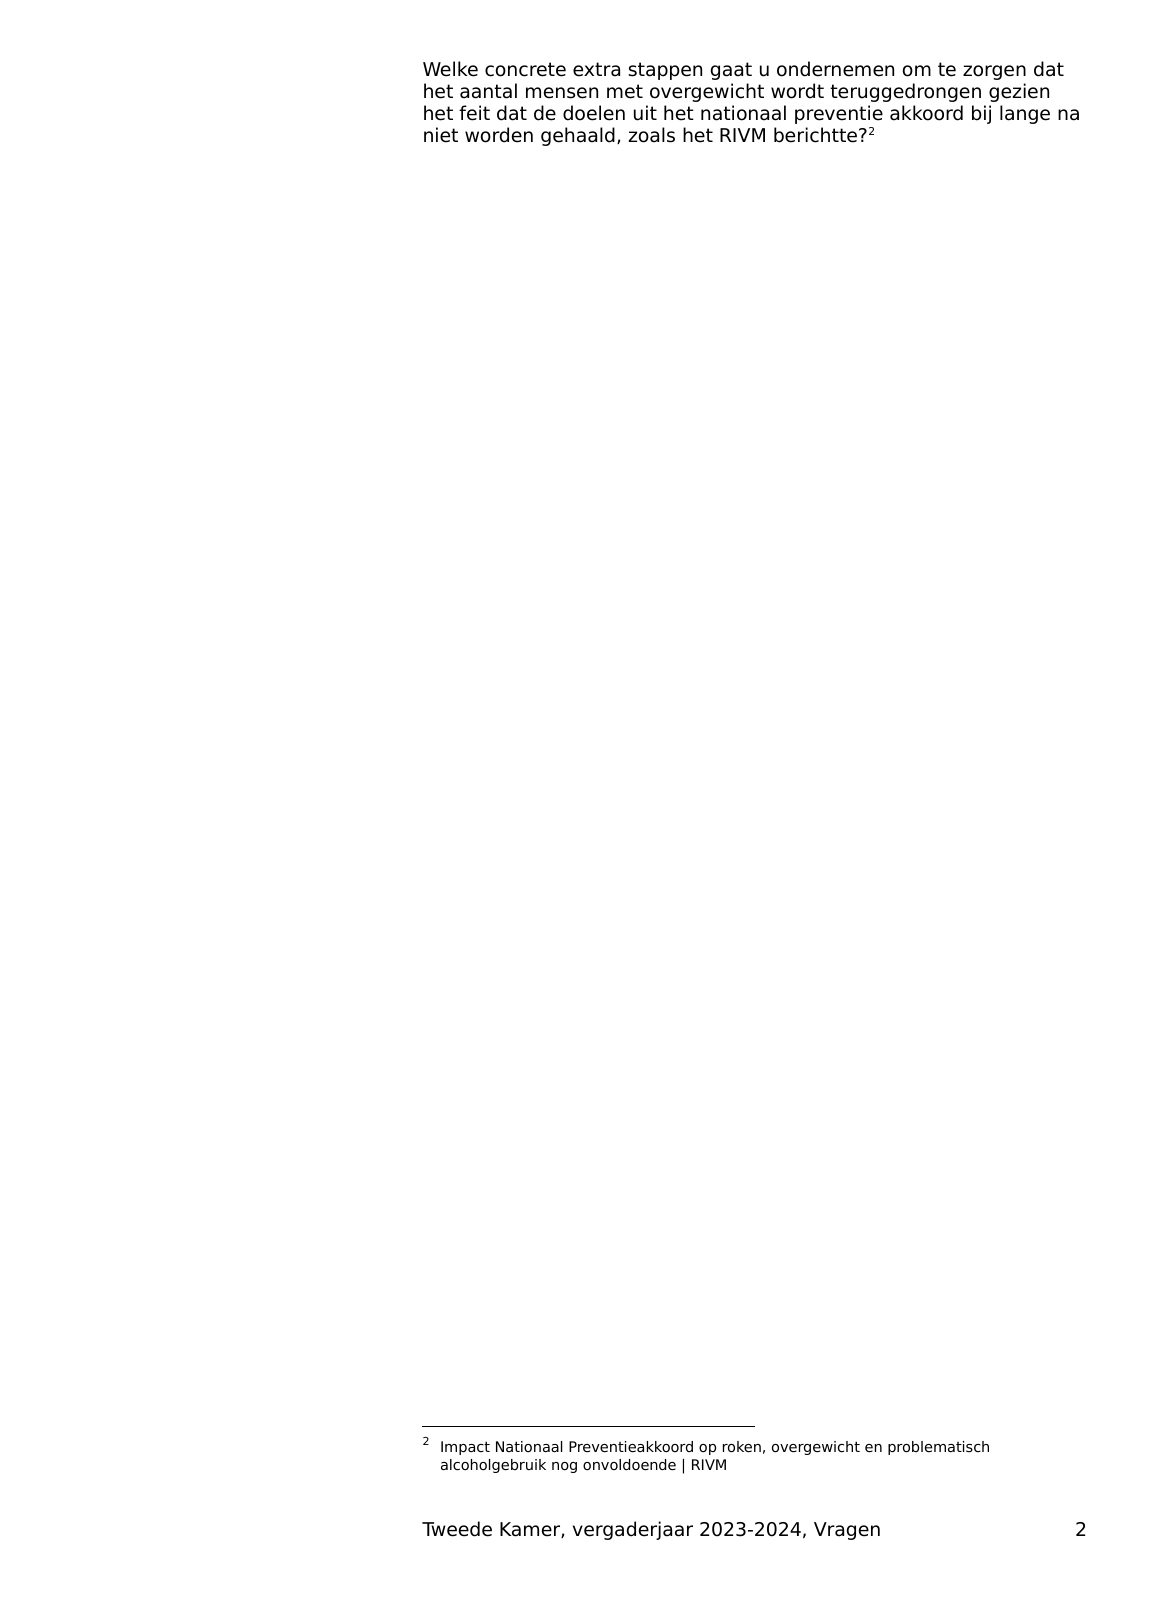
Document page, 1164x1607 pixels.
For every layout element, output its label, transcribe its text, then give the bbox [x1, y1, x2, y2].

text Impact Nationaal Preventieakkoord op roken, overgewicht en problematisch alcoholgebruik nog onvoldoende | RIVM [422, 1435, 1087, 1474]
text Welke concrete extra stappen gaat u ondernemen om te zorgen dat het aantal mensen met overgewicht wordt teruggedrongen gezien het feit dat de doelen uit het nationaal preventie akkoord bij lange na niet worden gehaald, zoals het RIVM berichtte? [422, 59, 1087, 147]
